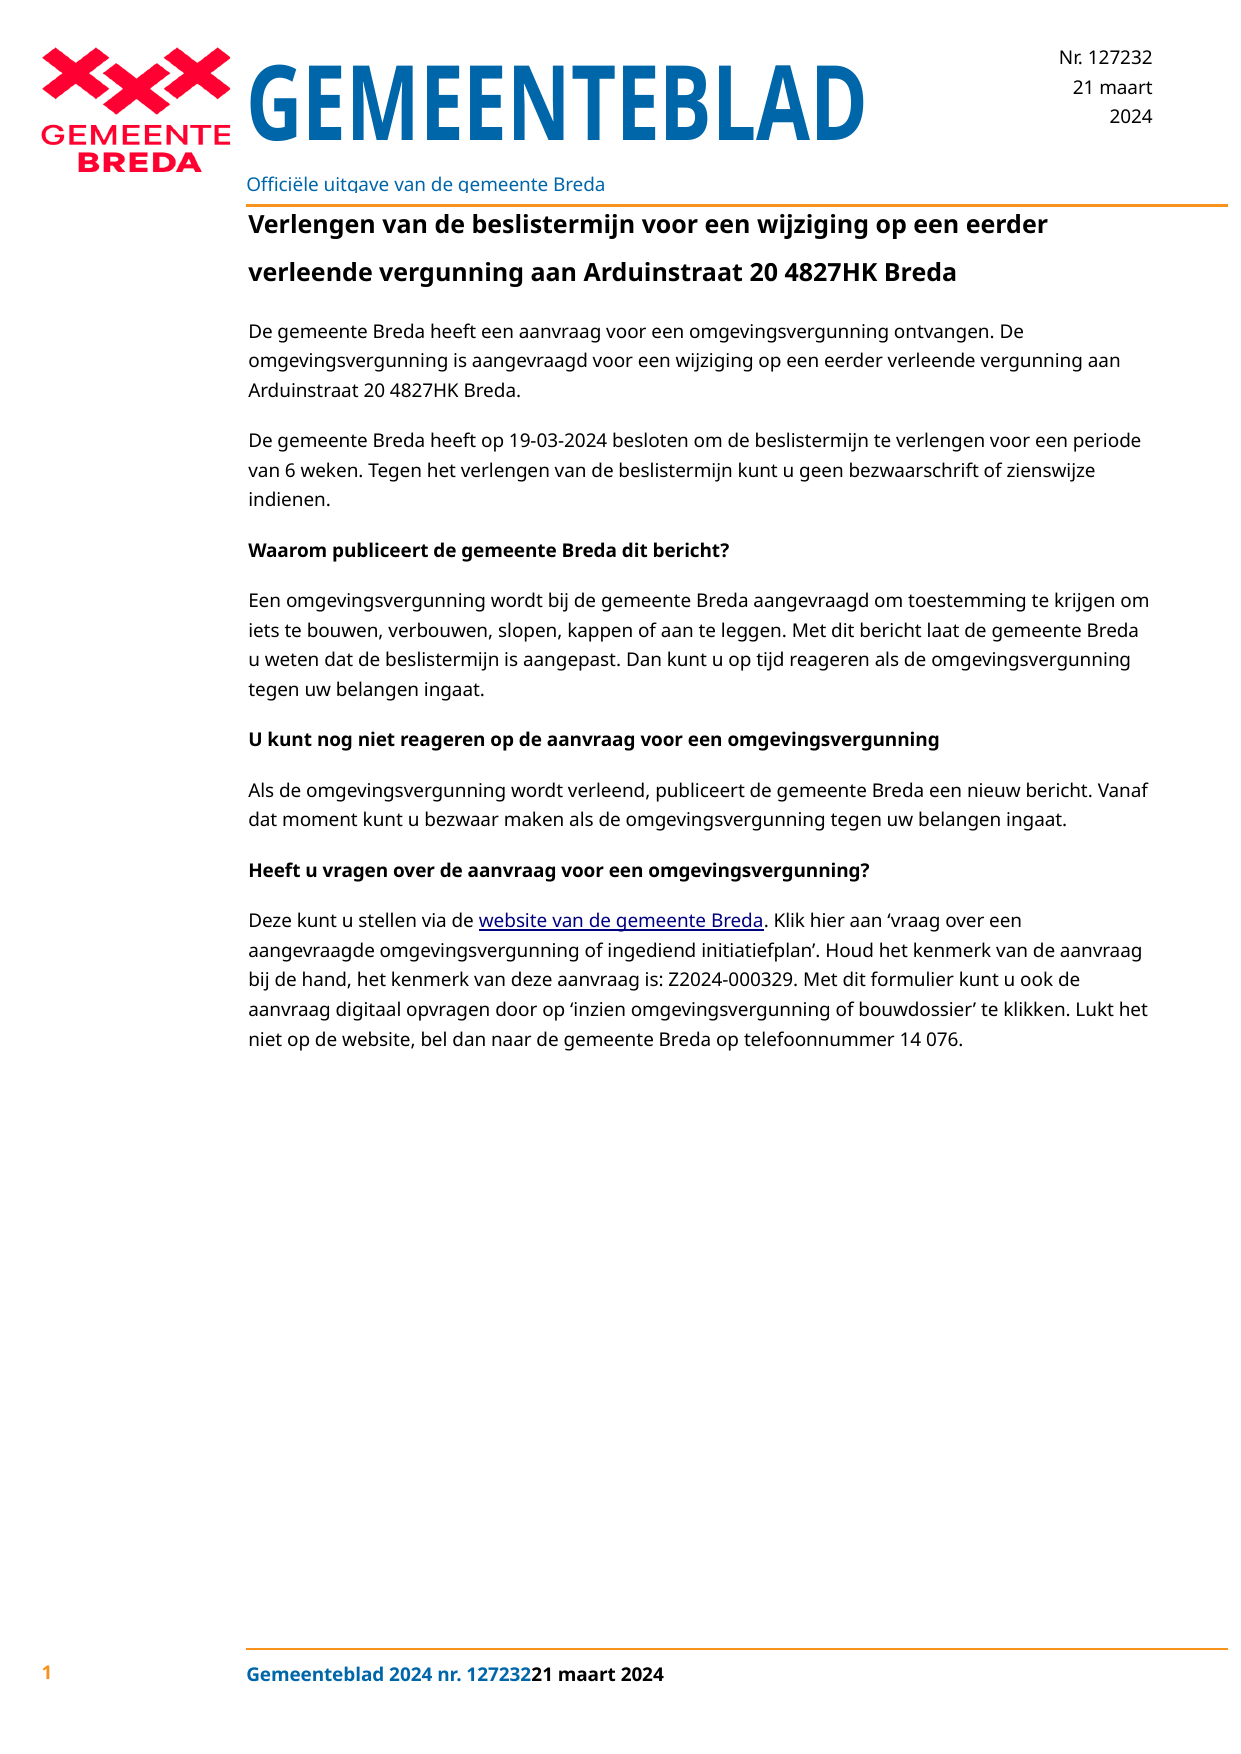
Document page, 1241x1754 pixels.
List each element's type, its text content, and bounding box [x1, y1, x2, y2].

text Een omgevingsvergunning wordt bij de gemeente Breda aangevraagd om toestemming te krijgen om iets te bouwen, verbouwen, slopen, kappen of aan te leggen. Met dit bericht laat de gemeente Breda u weten dat de beslistermijn is aangepast. Dan kunt u op tijd reageren als de omgevingsvergunning tegen uw belangen ingaat. [248, 587, 1152, 702]
text Verlengen van de beslistermijn voor een wijziging op een eerder verleende vergunning aan Arduinstraat 20 4827HK Breda [248, 207, 1152, 288]
picture [41, 47, 231, 172]
text Waarom publiceert de gemeente Breda dit bericht? [248, 537, 1152, 563]
text Deze kunt u stellen via de website van de gemeente Breda. Klik hier aan ‘vraag over een aangevraagde omgevingsvergunning of ingediend initiatiefplan’. Houd het kenmerk van de aanvraag bij de hand, het kenmerk van deze aanvraag is: Z2024-000329. Met dit formulier kunt u ook de aanvraag digitaal opvragen door op ‘inzien omgevingsvergunning of bouwdossier’ te klikken. Lukt het niet op de website, bel dan naar de gemeente Breda op telefoonnummer 14 076. [248, 907, 1152, 1052]
text U kunt nog niet reageren op de aanvraag voor een omgevingsvergunning [248, 727, 1152, 752]
text Heeft u vragen over de aanvraag voor een omgevingsvergunning? [248, 857, 1152, 883]
text Als de omgevingsvergunning wordt verleend, publiceert de gemeente Breda een nieuw bericht. Vanaf dat moment kunt u bezwaar maken als de omgevingsvergunning tegen uw belangen ingaat. [248, 777, 1152, 832]
text De gemeente Breda heeft een aanvraag voor een omgevingsvergunning ontvangen. De omgevingsvergunning is aangevraagd voor een wijziging op een eerder verleende vergunning aan Arduinstraat 20 4827HK Breda. [248, 318, 1152, 403]
text De gemeente Breda heeft op 19-03-2024 besloten om de beslistermijn te verlengen voor een periode van 6 weken. Tegen het verlengen van de beslistermijn kunt u geen bezwaarschrift of zienswijze indienen. [248, 427, 1152, 512]
